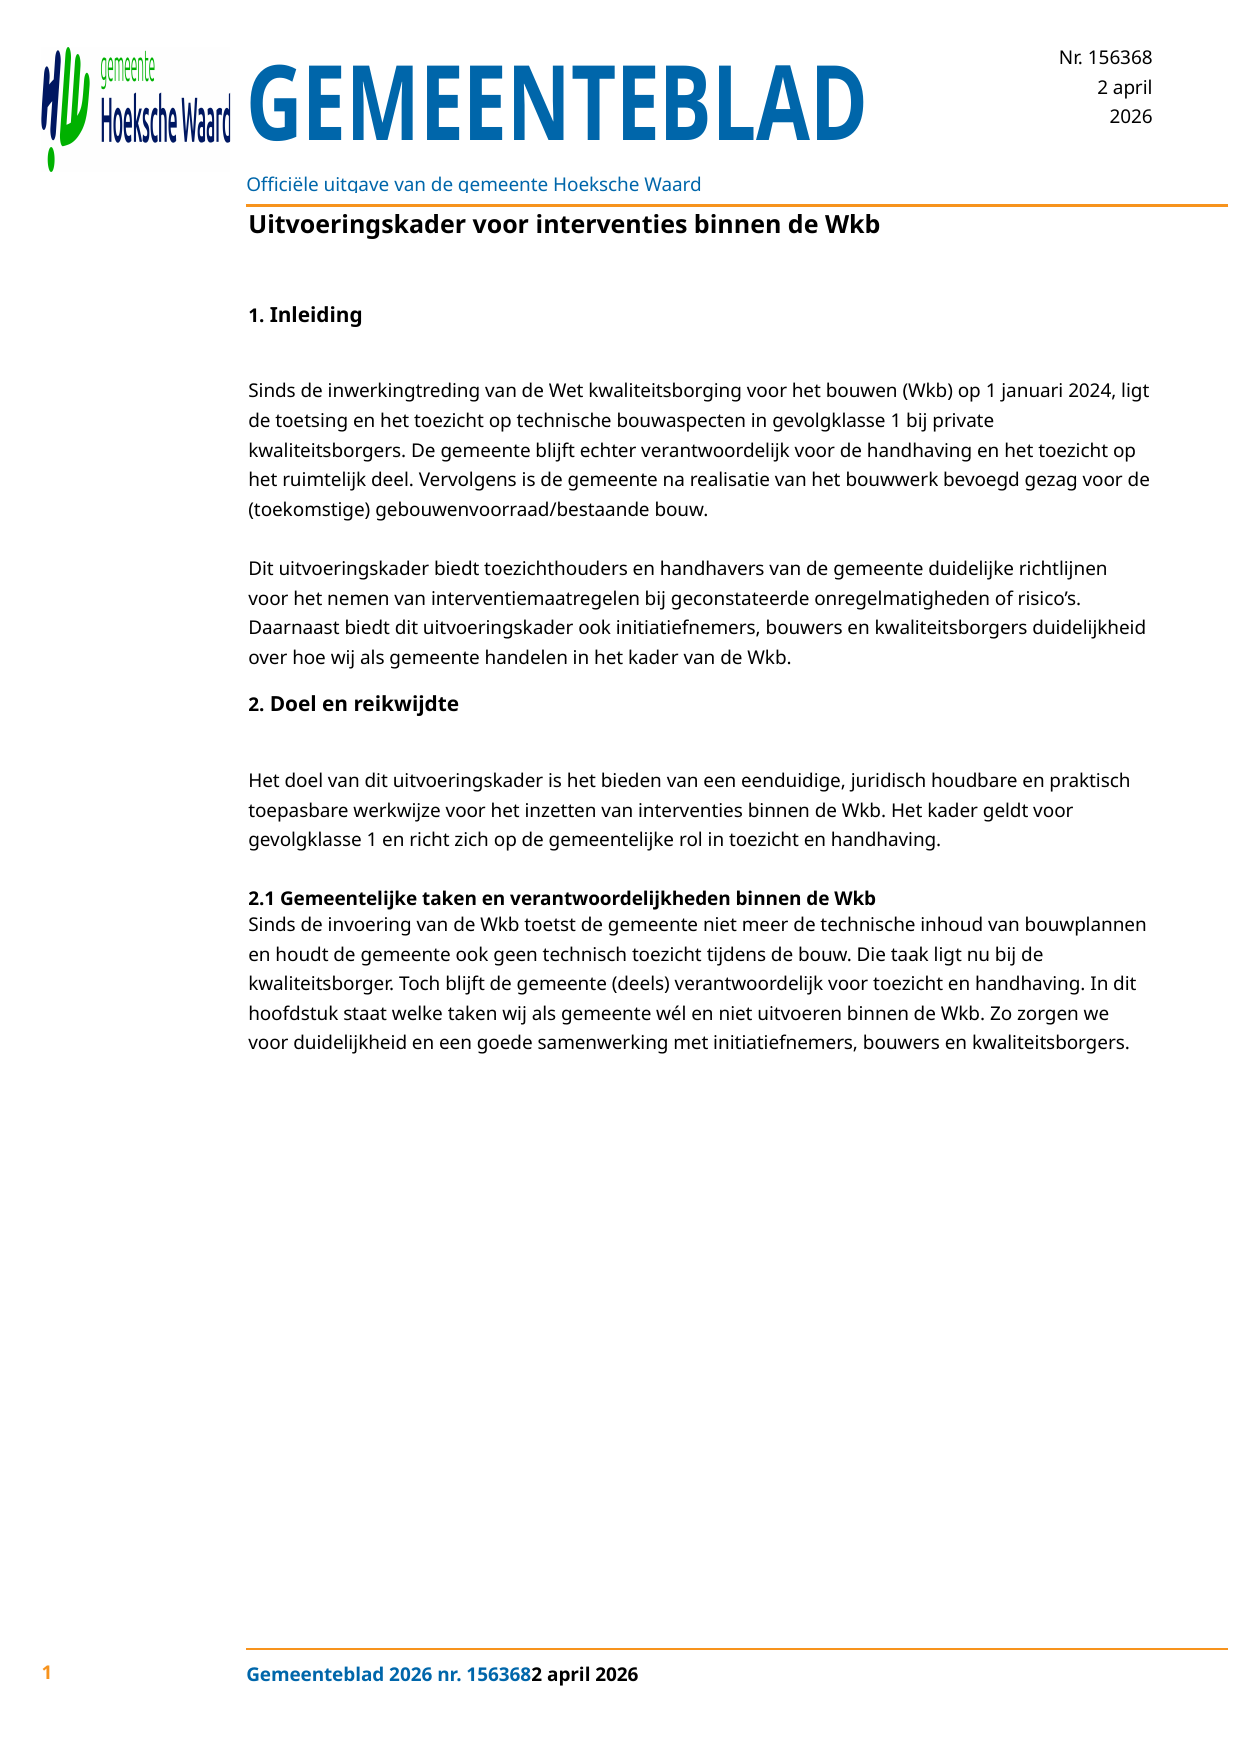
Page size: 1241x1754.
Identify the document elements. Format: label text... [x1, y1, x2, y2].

text Dit uitvoeringskader biedt toezichthouders en handhavers van de gemeente duidelijke richtlijnen voor het nemen van interventiemaatregelen bij geconstateerde onregelmatigheden of risico’s. [248, 555, 1152, 610]
text Sinds de inwerkingtreding van de Wet kwaliteitsborging voor het bouwen (Wkb) op 1 januari 2024, ligt de toetsing en het toezicht op technische bouwaspecten in gevolgklasse 1 bij private kwaliteitsborgers. De gemeente blijft echter verantwoordelijk voor de handhaving en het toezicht op het ruimtelijk deel. Vervolgens is de gemeente na realisatie van het bouwwerk bevoegd gezag voor de (toekomstige) gebouwenvoorraad/bestaande bouw. [248, 378, 1152, 522]
picture [41, 47, 231, 172]
text 1. Inleiding [248, 300, 1152, 328]
text 2.1 Gemeentelijke taken en verantwoordelijkheden binnen de Wkb [248, 886, 1152, 911]
text Sinds de invoering van de Wkb toetst de gemeente niet meer de technische inhoud van bouwplannen en houdt de gemeente ook geen technisch toezicht tijdens de bouw. Die taak ligt nu bij de kwaliteitsborger. Toch blijft de gemeente (deels) verantwoordelijk voor toezicht en handhaving. In dit hoofdstuk staat welke taken wij als gemeente wél en niet uitvoeren binnen de Wkb. Zo zorgen we voor duidelijkheid en een goede samenwerking met initiatiefnemers, bouwers en kwaliteitsborgers. [248, 911, 1152, 1055]
text 2. Doel en reikwijdte [248, 689, 1152, 718]
text Daarnaast biedt dit uitvoeringskader ook initiatiefnemers, bouwers en kwaliteitsborgers duidelijkheid over hoe wij als gemeente handelen in het kader van de Wkb. [248, 614, 1152, 669]
text Uitvoeringskader voor interventies binnen de Wkb [248, 207, 1152, 241]
text Het doel van dit uitvoeringskader is het bieden van een eenduidige, juridisch houdbare en praktisch toepasbare werkwijze voor het inzetten van interventies binnen de Wkb. Het kader geldt voor gevolgklasse 1 en richt zich op de gemeentelijke rol in toezicht en handhaving. [248, 767, 1152, 852]
